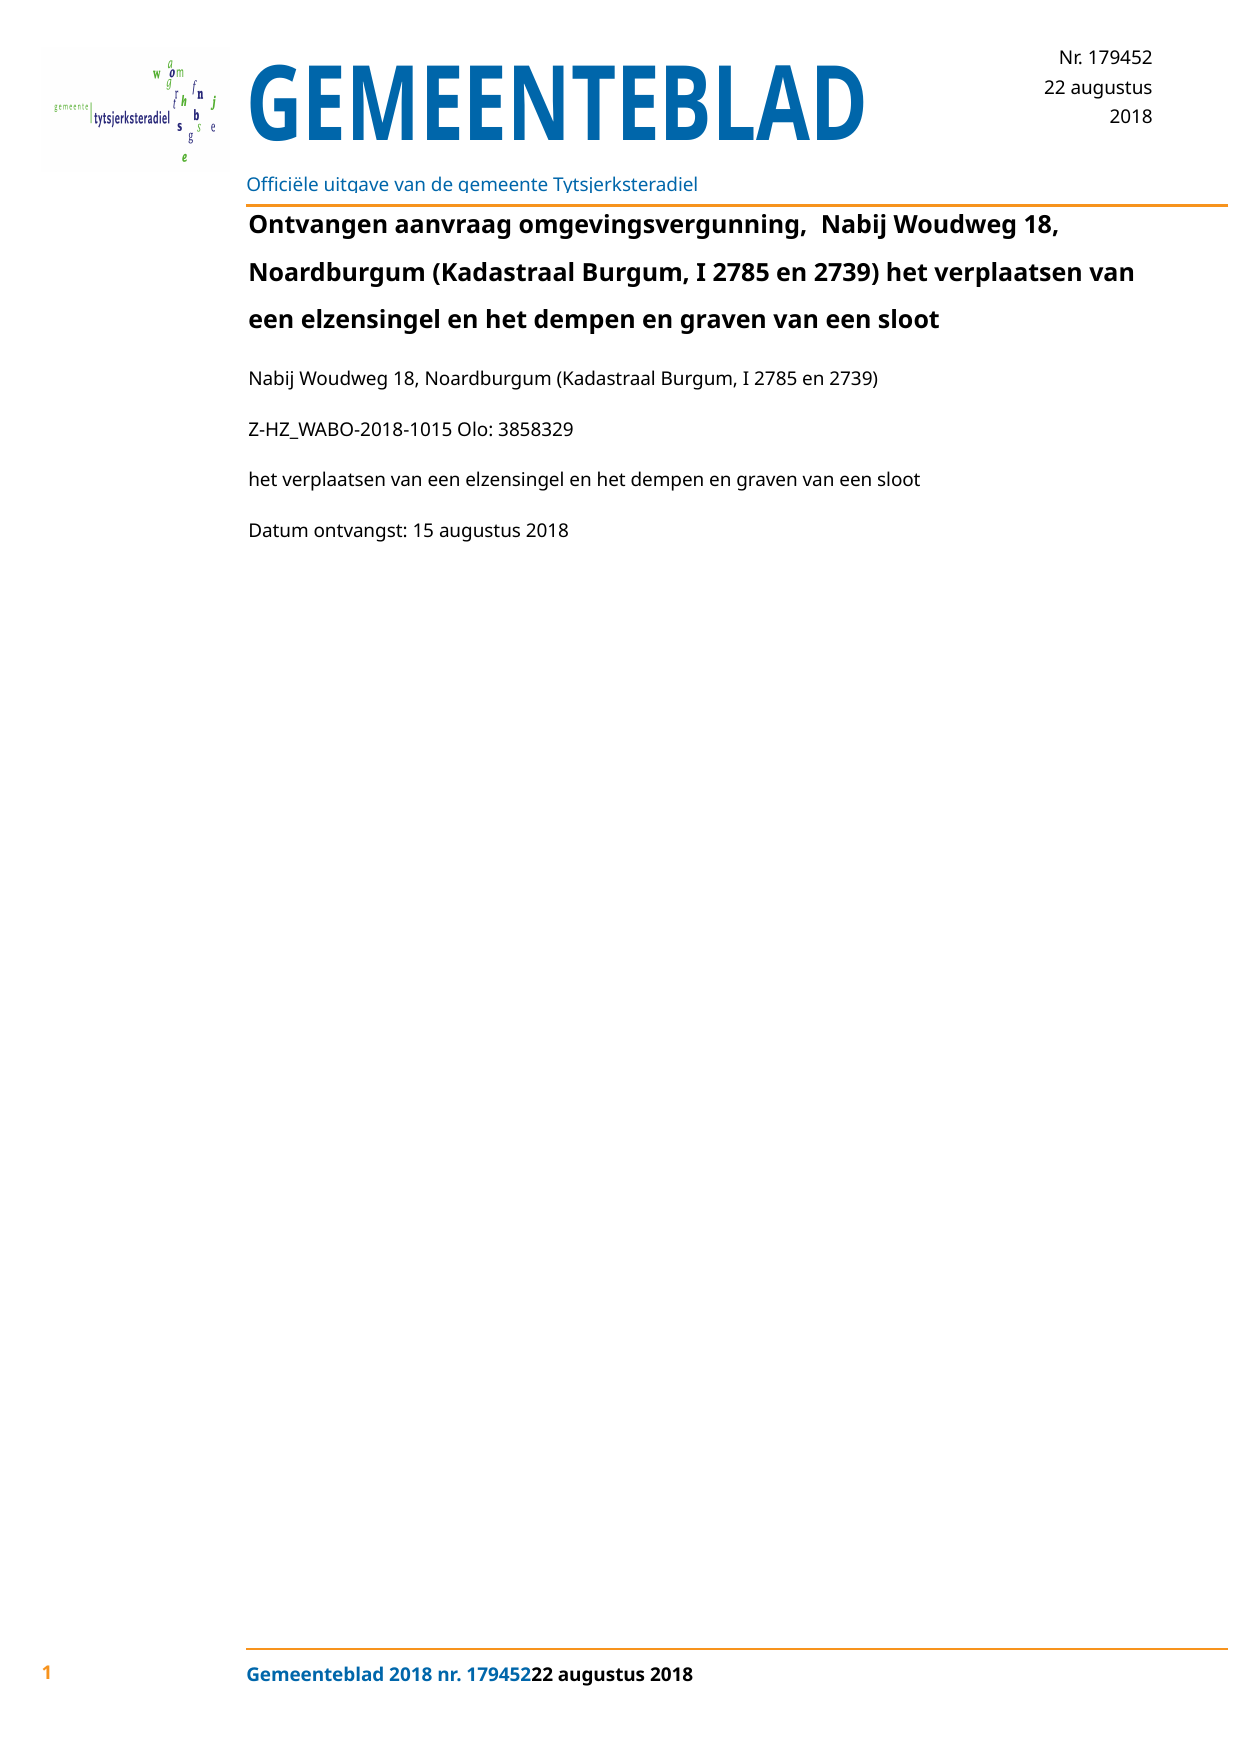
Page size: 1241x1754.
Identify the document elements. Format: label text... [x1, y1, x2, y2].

picture [41, 47, 231, 172]
text Datum ontvangst: 15 augustus 2018 [248, 517, 1152, 542]
text Z-HZ_WABO-2018-1015 Olo: 3858329 [248, 416, 1152, 442]
text Nabij Woudweg 18, Noardburgum (Kadastraal Burgum, I 2785 en 2739) [248, 366, 1152, 391]
text Ontvangen aanvraag omgevingsvergunning, Nabij Woudweg 18, Noardburgum (Kadastraal Burgum, I 2785 en 2739) het verplaatsen van een elzensingel en het dempen en graven van een sloot [248, 207, 1152, 336]
text het verplaatsen van een elzensingel en het dempen en graven van een sloot [248, 466, 1152, 492]
